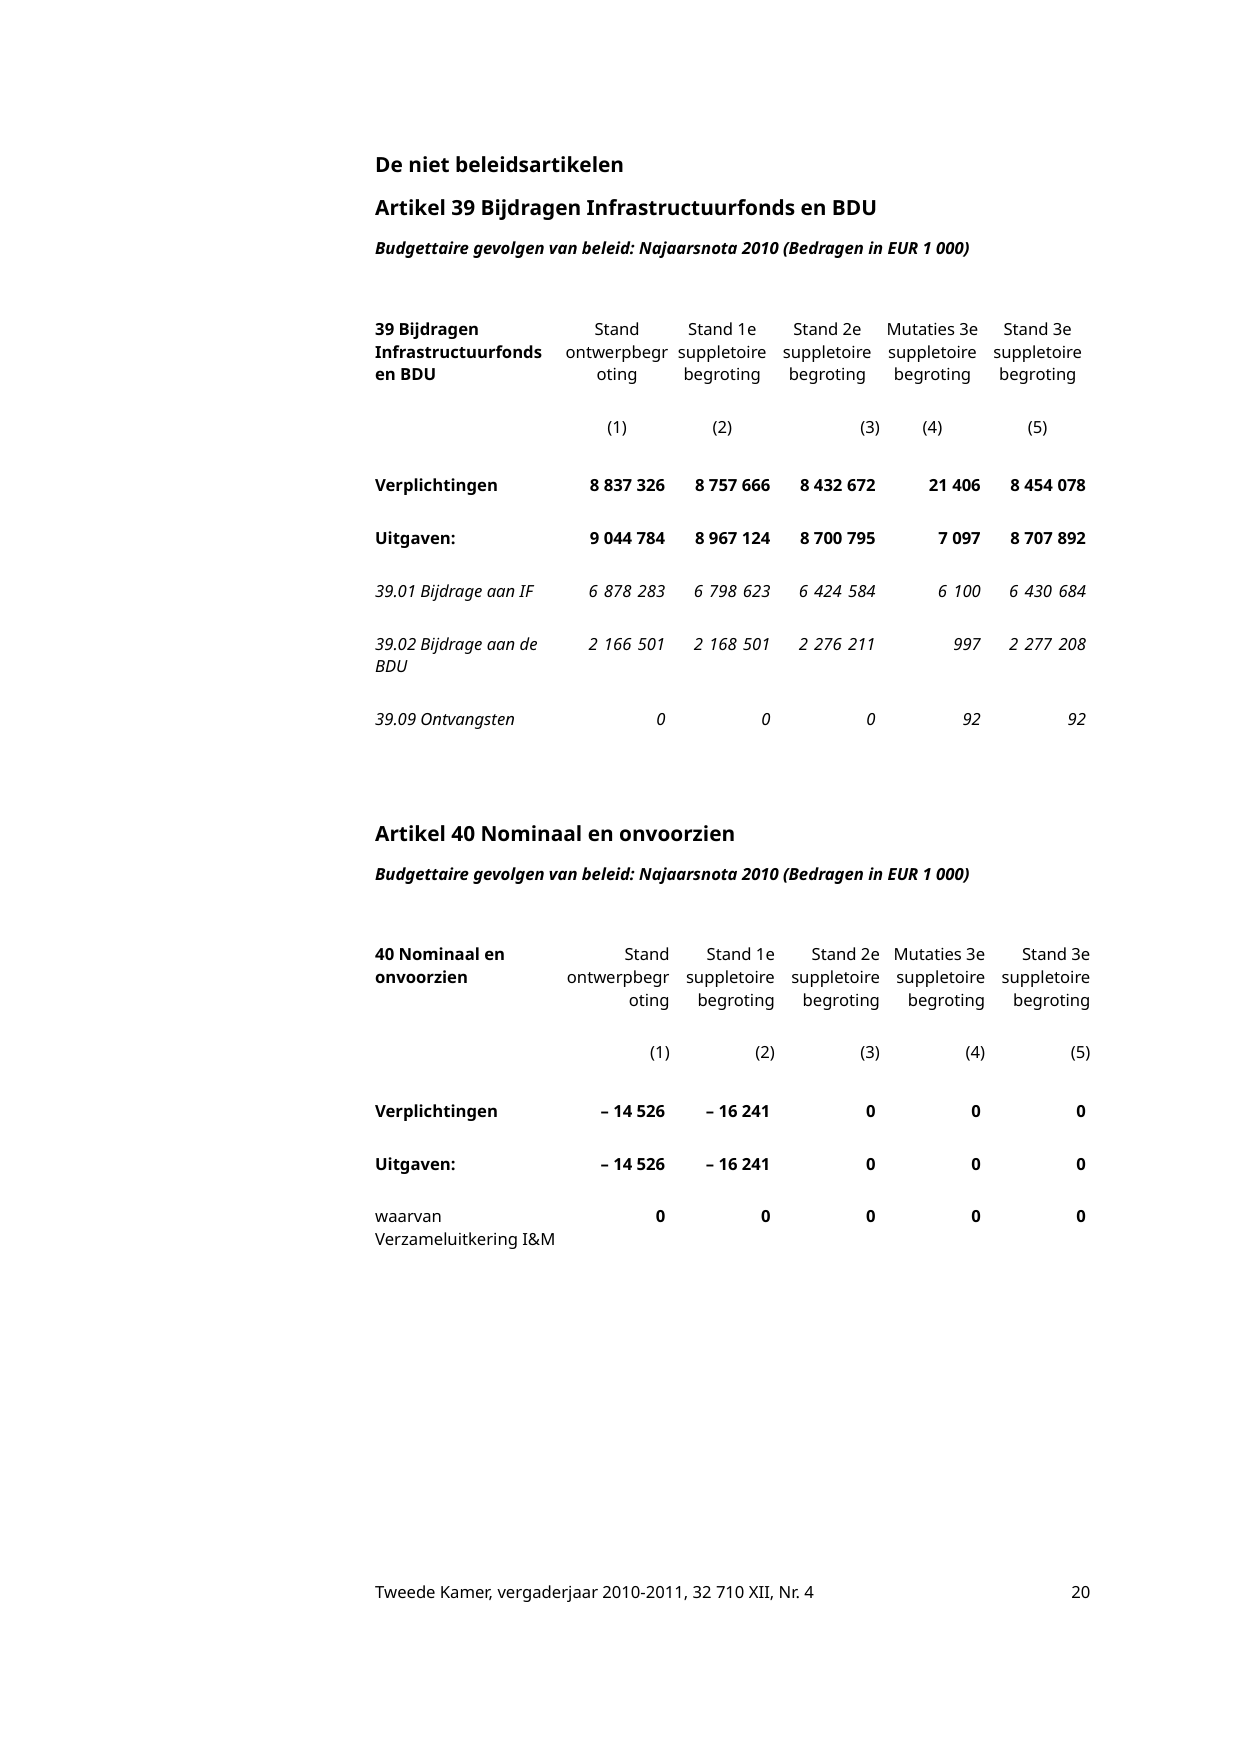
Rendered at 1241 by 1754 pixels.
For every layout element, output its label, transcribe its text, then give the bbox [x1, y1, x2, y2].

table_cell 21 406 [880, 474, 985, 527]
table_cell – 16 241 [669, 1099, 774, 1152]
table_cell 0 [564, 1205, 669, 1280]
text Artikel 39 Bijdragen Infrastructuurfonds en BDU [375, 193, 1090, 222]
table_cell 8 454 078 [985, 474, 1090, 527]
table_cell (1) [564, 1041, 669, 1099]
table_cell 8 837 326 [564, 474, 669, 527]
table_cell (1) [564, 416, 669, 474]
table_cell (5) [985, 1041, 1090, 1099]
table_header Stand 1e suppletoire begroting [669, 318, 774, 416]
table_cell 2 277 208 [985, 632, 1090, 708]
table_cell [375, 416, 564, 474]
table_header Mutaties 3e suppletoire begroting [880, 318, 985, 416]
table_header Stand 2e suppletoire begroting [775, 943, 880, 1041]
table_cell 6 424 584 [775, 580, 880, 632]
table_cell 0 [775, 1152, 880, 1205]
table_header Stand 3e suppletoire begroting [985, 943, 1090, 1041]
table_cell 8 707 892 [985, 527, 1090, 579]
table_cell 6 100 [880, 580, 985, 632]
table_cell (3) [775, 416, 880, 474]
table_cell 6 430 684 [985, 580, 1090, 632]
table_header Stand 1e suppletoire begroting [669, 943, 774, 1041]
table_cell 0 [985, 1205, 1090, 1280]
table_cell 0 [564, 708, 669, 760]
table_cell (3) [775, 1041, 880, 1099]
table_header Mutaties 3e suppletoire begroting [880, 943, 985, 1041]
table_header Stand ontwerpbegroting [564, 318, 669, 416]
table_cell (2) [669, 416, 774, 474]
table_cell 6 798 623 [669, 580, 774, 632]
table_cell (4) [880, 1041, 985, 1099]
table_cell 9 044 784 [564, 527, 669, 579]
table_cell – 14 526 [564, 1099, 669, 1152]
table_header Stand ontwerpbegroting [564, 943, 669, 1041]
table_cell [375, 1041, 564, 1099]
text Budgettaire gevolgen van beleid: Najaarsnota 2010 (Bedragen in EUR 1 000) [375, 237, 1090, 259]
table_cell 0 [775, 1099, 880, 1152]
table_cell 0 [985, 1152, 1090, 1205]
table_cell 0 [880, 1152, 985, 1205]
table_header Stand 2e suppletoire begroting [775, 318, 880, 416]
table_cell Verplichtingen [375, 1099, 564, 1152]
table_cell 39.09 Ontvangsten [375, 708, 564, 760]
table_cell 997 [880, 632, 985, 708]
table_cell Uitgaven: [375, 527, 564, 579]
table_cell 0 [880, 1205, 985, 1280]
table_cell 0 [775, 1205, 880, 1280]
table_header 40 Nominaal en onvoorzien [375, 943, 564, 1041]
table_cell 92 [880, 708, 985, 760]
table_cell 7 097 [880, 527, 985, 579]
text Budgettaire gevolgen van beleid: Najaarsnota 2010 (Bedragen in EUR 1 000) [375, 862, 1090, 885]
table_cell 8 757 666 [669, 474, 774, 527]
table_cell 6 878 283 [564, 580, 669, 632]
table_cell Verplichtingen [375, 474, 564, 527]
table_cell 0 [669, 1205, 774, 1280]
table_cell 8 432 672 [775, 474, 880, 527]
table_cell 0 [880, 1099, 985, 1152]
table_cell (2) [669, 1041, 774, 1099]
table_cell waarvan Verzameluitkering I&M [375, 1205, 564, 1280]
text Artikel 40 Nominaal en onvoorzien [375, 819, 1090, 847]
table_cell Uitgaven: [375, 1152, 564, 1205]
text De niet beleidsartikelen [375, 150, 1090, 178]
table_cell 92 [985, 708, 1090, 760]
table_cell 39.02 Bijdrage aan de BDU [375, 632, 564, 708]
table_cell – 14 526 [564, 1152, 669, 1205]
table_cell 2 276 211 [775, 632, 880, 708]
table_cell (5) [985, 416, 1090, 474]
table_cell 0 [985, 1099, 1090, 1152]
table_cell 39.01 Bijdrage aan IF [375, 580, 564, 632]
table_cell 8 700 795 [775, 527, 880, 579]
table_cell 0 [669, 708, 774, 760]
table_cell – 16 241 [669, 1152, 774, 1205]
table_cell (4) [880, 416, 985, 474]
table_cell 2 166 501 [564, 632, 669, 708]
table_header Stand 3e suppletoire begroting [985, 318, 1090, 416]
table_cell 2 168 501 [669, 632, 774, 708]
table_cell 8 967 124 [669, 527, 774, 579]
table_header 39 Bijdragen Infrastructuurfonds en BDU [375, 318, 564, 416]
table_cell 0 [775, 708, 880, 760]
